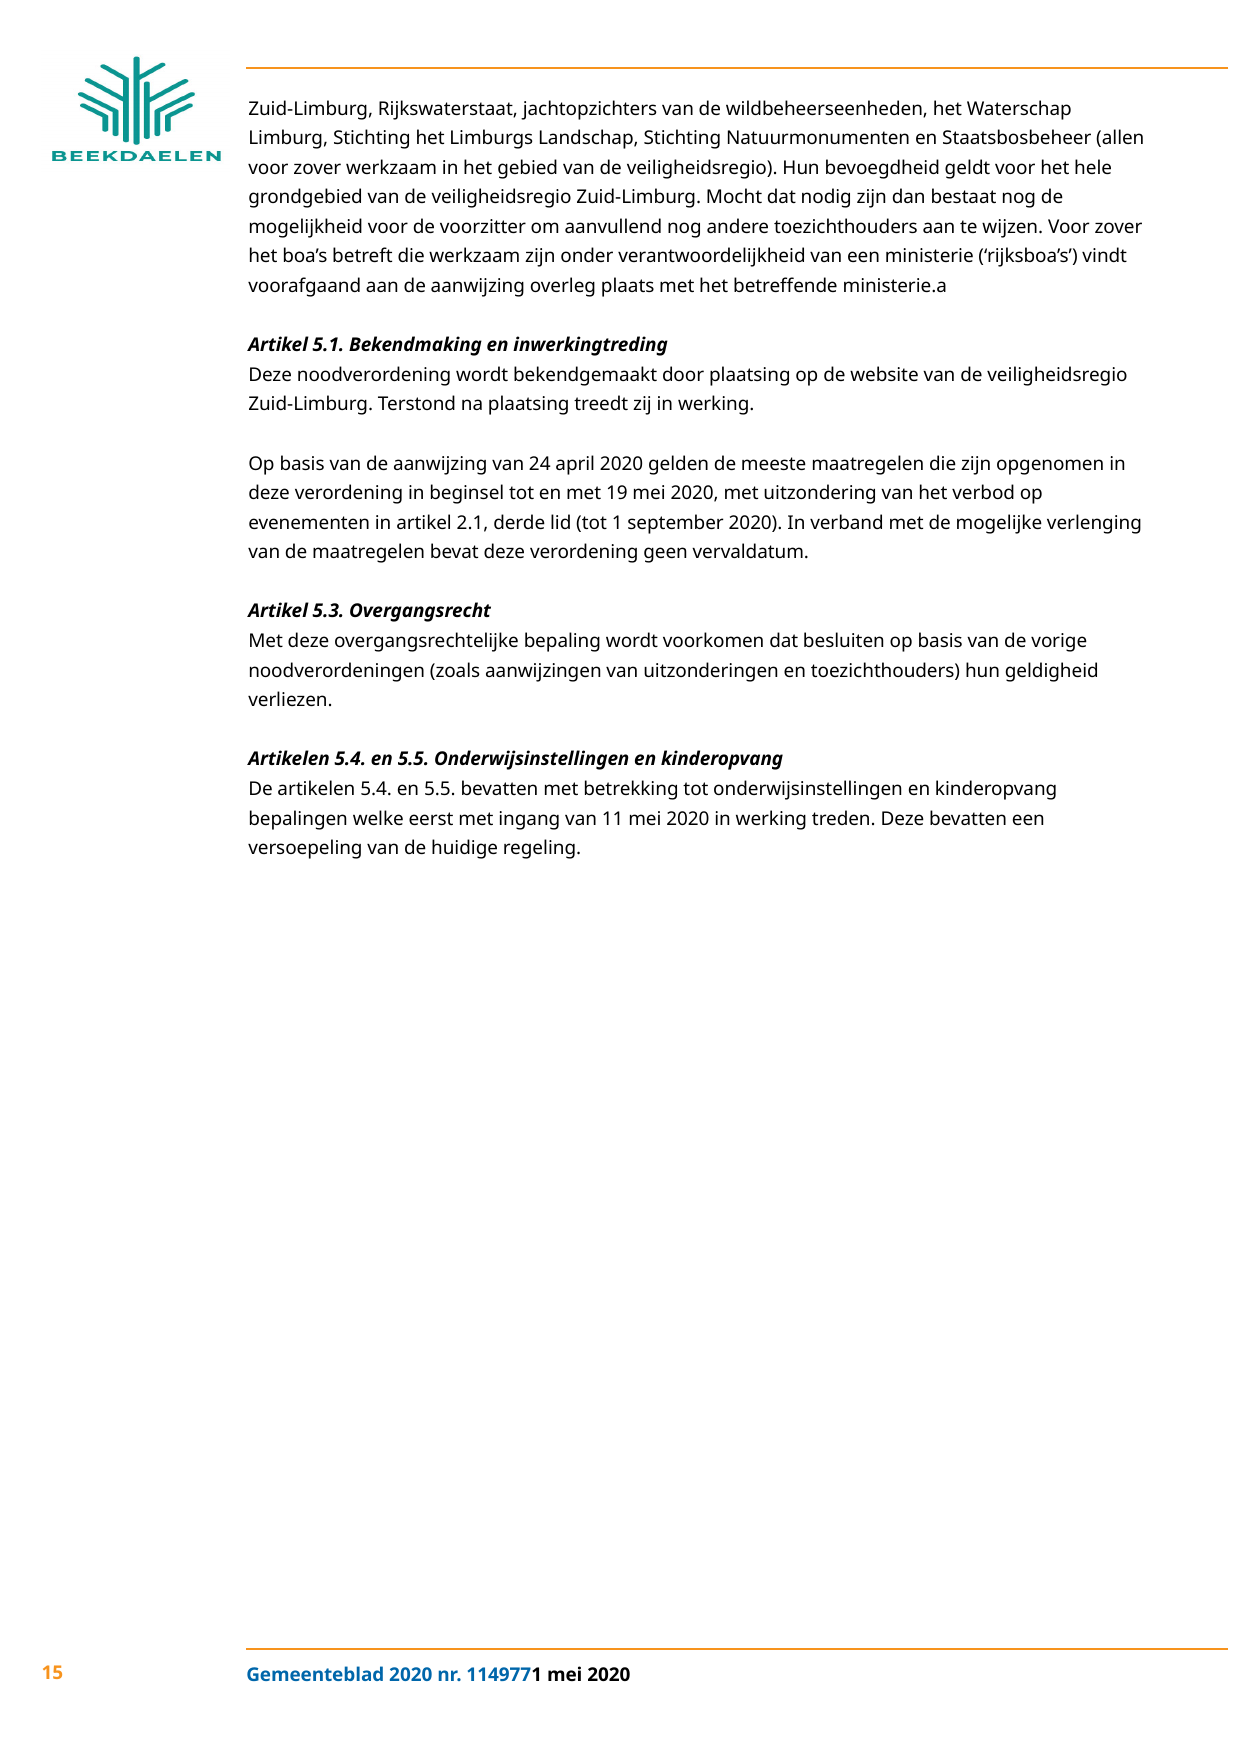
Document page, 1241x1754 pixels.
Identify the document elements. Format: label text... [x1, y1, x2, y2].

text Zuid-Limburg, Rijkswaterstaat, jachtopzichters van de wildbeheerseenheden, het Waterschap Limburg, Stichting het Limburgs Landschap, Stichting Natuurmonumenten en Staatsbosbeheer (allen voor zover werkzaam in het gebied van de veiligheidsregio). Hun bevoegdheid geldt voor het hele grondgebied van de veiligheidsregio Zuid-Limburg. Mocht dat nodig zijn dan bestaat nog de mogelijkheid voor de voorzitter om aanvullend nog andere toezichthouders aan te wijzen. Voor zover het boa’s betreft die werkzaam zijn onder verantwoordelijkheid van een ministerie (‘rijksboa’s’) vindt voorafgaand aan de aanwijzing overleg plaats met het betreffende ministerie.a [248, 95, 1152, 298]
text Met deze overgangsrechtelijke bepaling wordt voorkomen dat besluiten op basis van de vorige noodverordeningen (zoals aanwijzingen van uitzonderingen en toezichthouders) hun geldigheid verliezen. [248, 627, 1152, 712]
picture [41, 47, 231, 172]
text Op basis van de aanwijzing van 24 april 2020 gelden de meeste maatregelen die zijn opgenomen in deze verordening in beginsel tot en met 19 mei 2020, met uitzondering van het verbod op evenementen in artikel 2.1, derde lid (tot 1 september 2020). In verband met de mogelijke verlenging van de maatregelen bevat deze verordening geen vervaldatum. [248, 450, 1152, 564]
text Artikel 5.1. Bekendmaking en inwerkingtreding [248, 331, 1152, 357]
text Artikel 5.3. Overgangsrecht [248, 598, 1152, 623]
text De artikelen 5.4. en 5.5. bevatten met betrekking tot onderwijsinstellingen en kinderopvang bepalingen welke eerst met ingang van 11 mei 2020 in werking treden. Deze bevatten een versoepeling van de huidige regeling. [248, 775, 1152, 860]
text Deze noodverordening wordt bekendgemaakt door plaatsing op de website van de veiligheidsregio Zuid-Limburg. Terstond na plaatsing treedt zij in werking. [248, 361, 1152, 416]
text Artikelen 5.4. en 5.5. Onderwijsinstellingen en kinderopvang [248, 746, 1152, 771]
